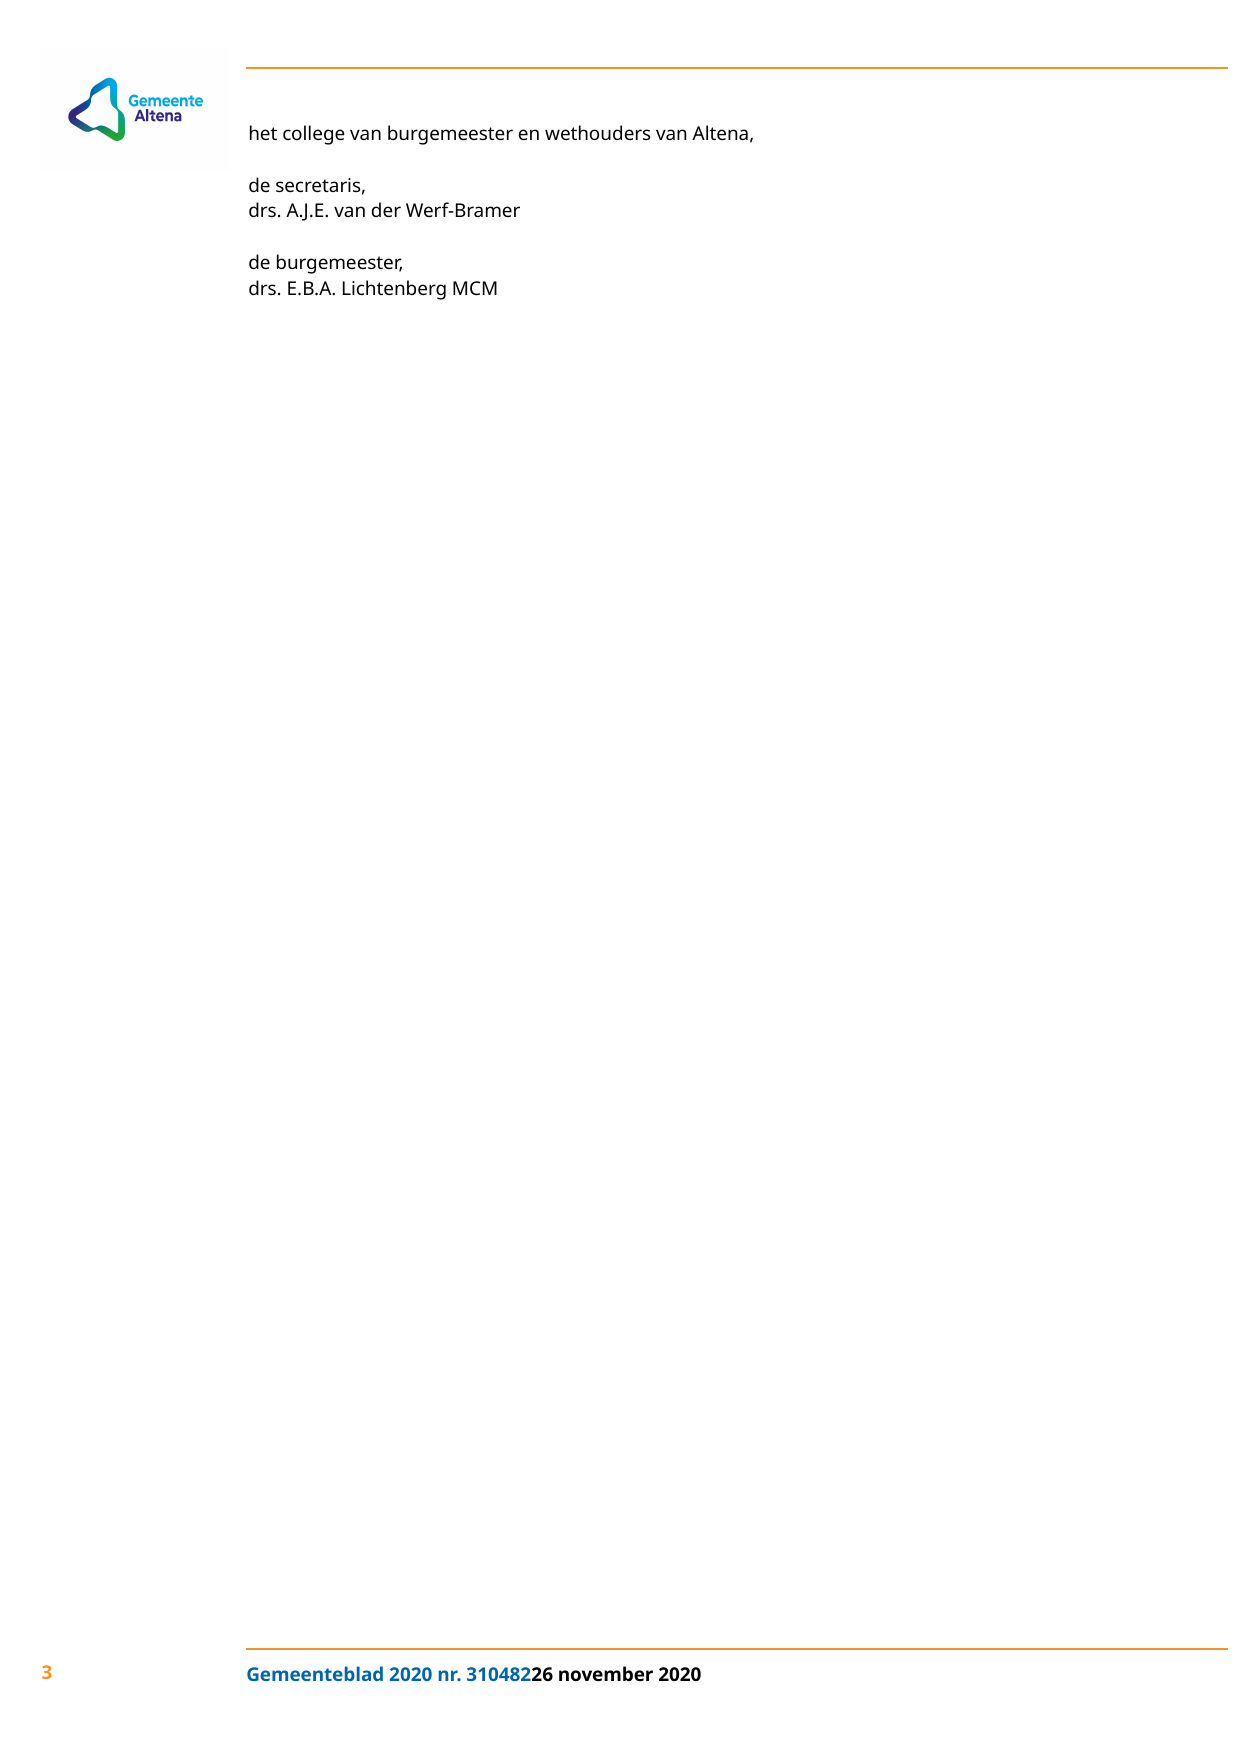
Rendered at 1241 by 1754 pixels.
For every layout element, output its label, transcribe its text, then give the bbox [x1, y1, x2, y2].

text drs. E.B.A. Lichtenberg MCM [248, 275, 1152, 301]
text het college van burgemeester en wethouders van Altena, [248, 121, 1152, 146]
picture [41, 47, 231, 172]
text drs. A.J.E. van der Werf-Bramer [248, 198, 1152, 223]
text de secretaris, [248, 172, 1152, 198]
text de burgemeester, [248, 249, 1152, 275]
